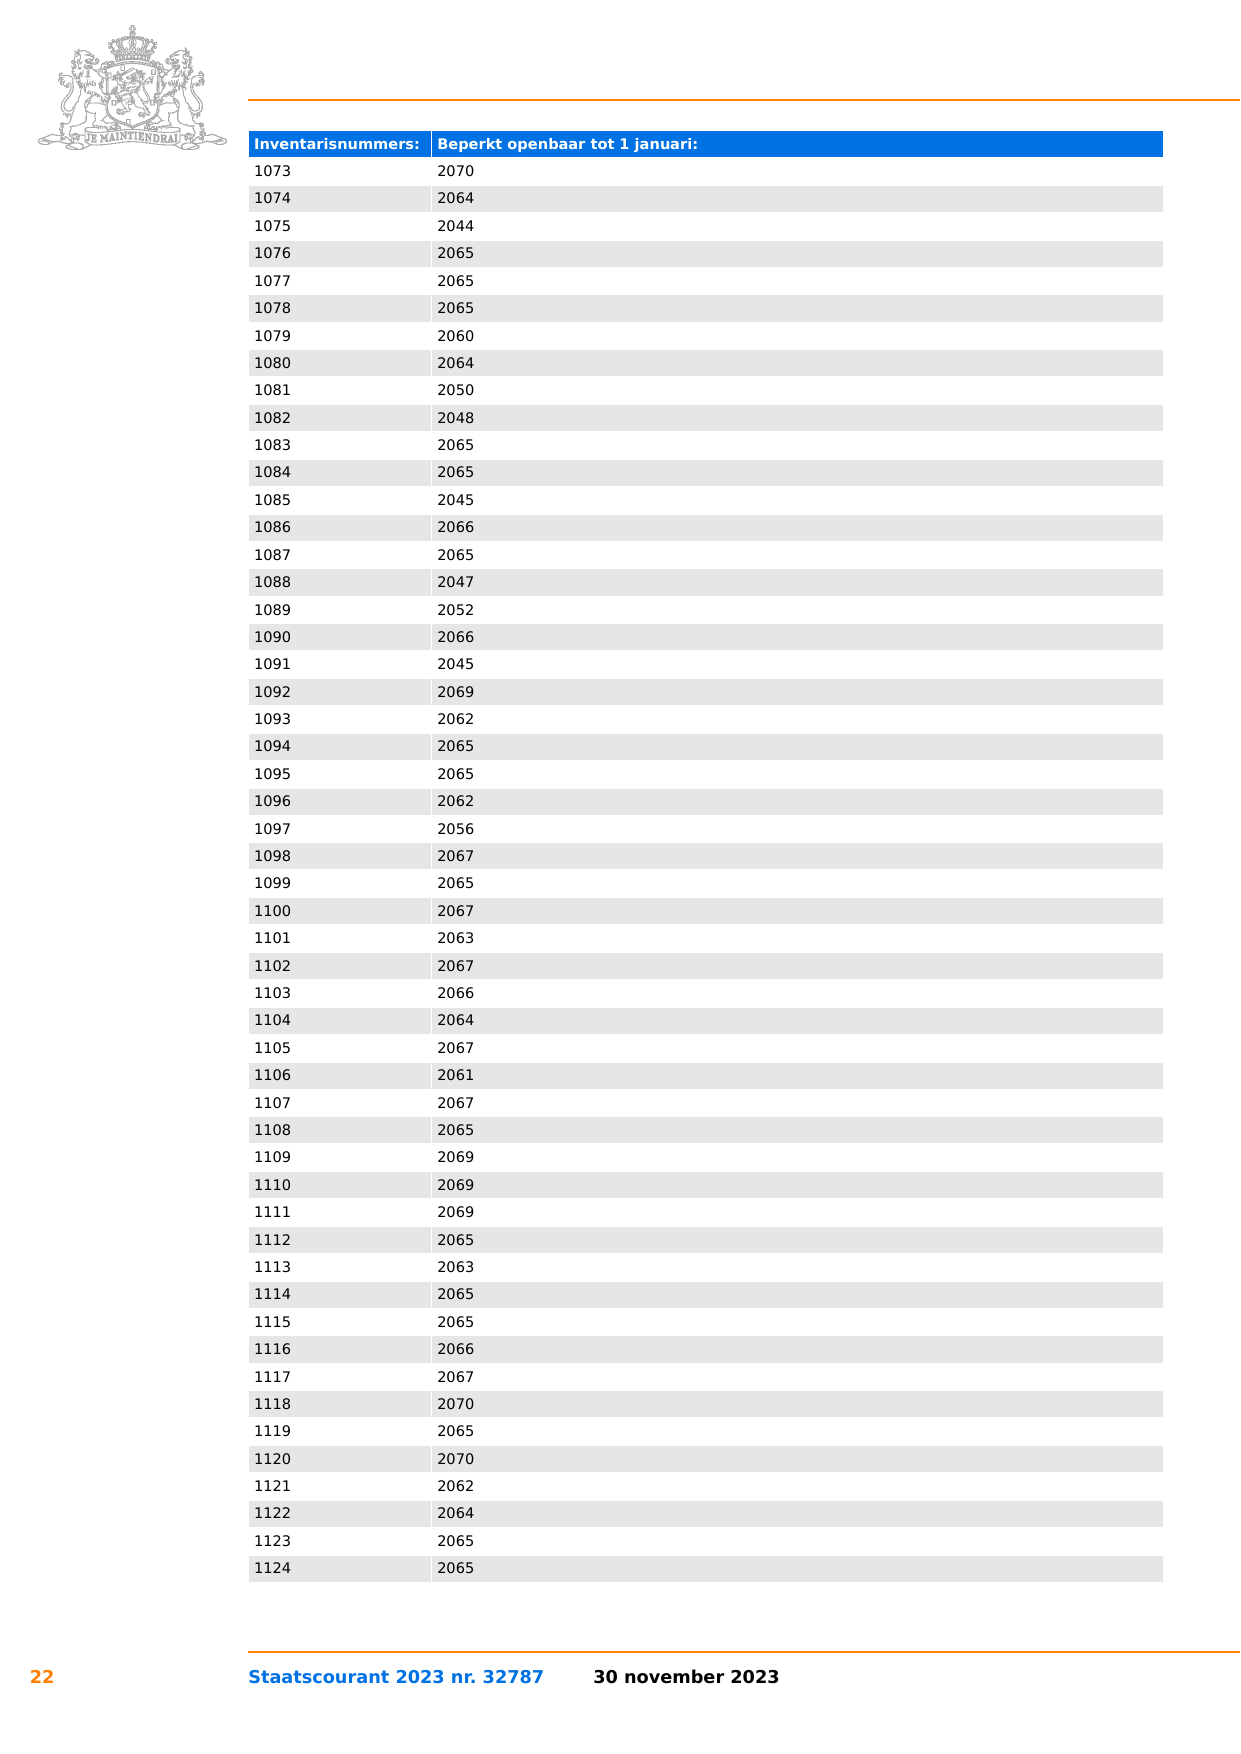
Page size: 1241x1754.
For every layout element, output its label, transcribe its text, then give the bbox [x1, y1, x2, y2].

table_cell 2065 [432, 460, 1163, 486]
table_cell 2065 [432, 1528, 1163, 1554]
table_cell 2067 [432, 1090, 1163, 1116]
table_cell 1118 [249, 1391, 431, 1417]
table_cell 1108 [249, 1117, 431, 1143]
table_cell 2065 [432, 734, 1163, 760]
table_cell 2066 [432, 980, 1163, 1007]
table_cell 2067 [432, 898, 1163, 924]
table_cell 2045 [432, 651, 1163, 678]
table_cell 1074 [249, 186, 431, 212]
table_cell 1111 [249, 1199, 431, 1226]
table_cell 1085 [249, 487, 431, 513]
table_cell 1096 [249, 789, 431, 815]
table_cell 2065 [432, 871, 1163, 897]
table_cell 1084 [249, 460, 431, 486]
table_cell 1098 [249, 843, 431, 869]
table_cell 1093 [249, 706, 431, 733]
table_cell 2062 [432, 789, 1163, 815]
table_cell 1075 [249, 213, 431, 239]
table_header Inventarisnummers: [249, 131, 431, 157]
table_cell 2062 [432, 706, 1163, 733]
table_cell 1091 [249, 651, 431, 678]
table_cell 1097 [249, 816, 431, 842]
table_cell 1094 [249, 734, 431, 760]
table_cell 2070 [432, 1446, 1163, 1472]
table_cell 2048 [432, 405, 1163, 431]
table_cell 2045 [432, 487, 1163, 513]
table_cell 2069 [432, 1172, 1163, 1198]
table_cell 1106 [249, 1063, 431, 1089]
table_cell 1119 [249, 1419, 431, 1445]
picture [38, 25, 227, 150]
table_cell 2069 [432, 679, 1163, 705]
table_cell 2065 [432, 1227, 1163, 1253]
table_cell 1120 [249, 1446, 431, 1472]
table_cell 1110 [249, 1172, 431, 1198]
table_cell 2052 [432, 597, 1163, 623]
table_cell 2047 [432, 569, 1163, 596]
table_cell 2065 [432, 1309, 1163, 1335]
table_cell 1124 [249, 1556, 431, 1582]
table_cell 2065 [432, 295, 1163, 322]
table_cell 1083 [249, 432, 431, 459]
table_cell 1078 [249, 295, 431, 322]
table_header Beperkt openbaar tot 1 januari: [432, 131, 1163, 157]
table_cell 1099 [249, 871, 431, 897]
table_cell 2065 [432, 761, 1163, 787]
table_cell 2061 [432, 1063, 1163, 1089]
table_cell 2062 [432, 1473, 1163, 1500]
table_cell 2066 [432, 1336, 1163, 1363]
table_cell 2067 [432, 1035, 1163, 1061]
table_cell 2064 [432, 1501, 1163, 1527]
table_cell 1086 [249, 515, 431, 541]
table_cell 1089 [249, 597, 431, 623]
table_cell 2070 [432, 1391, 1163, 1417]
table_cell 1090 [249, 624, 431, 650]
table_cell 2065 [432, 542, 1163, 568]
table_cell 1121 [249, 1473, 431, 1500]
table_cell 1115 [249, 1309, 431, 1335]
table_cell 2063 [432, 1254, 1163, 1281]
table_cell 1122 [249, 1501, 431, 1527]
table_cell 1113 [249, 1254, 431, 1281]
table_cell 2066 [432, 624, 1163, 650]
table_cell 1087 [249, 542, 431, 568]
table_cell 2069 [432, 1199, 1163, 1226]
table_cell 1081 [249, 378, 431, 404]
table_cell 1123 [249, 1528, 431, 1554]
table_cell 1112 [249, 1227, 431, 1253]
table_cell 2065 [432, 268, 1163, 294]
table_cell 2067 [432, 843, 1163, 869]
table_cell 1114 [249, 1282, 431, 1308]
table_cell 2070 [432, 158, 1163, 185]
table_cell 2065 [432, 241, 1163, 267]
table_cell 1095 [249, 761, 431, 787]
table_cell 1082 [249, 405, 431, 431]
table_cell 2060 [432, 323, 1163, 349]
table_cell 2064 [432, 1008, 1163, 1034]
table_cell 1088 [249, 569, 431, 596]
table_cell 1109 [249, 1145, 431, 1171]
table_cell 2067 [432, 1364, 1163, 1390]
table_cell 1073 [249, 158, 431, 185]
table_cell 2065 [432, 432, 1163, 459]
table_cell 2067 [432, 953, 1163, 979]
table_cell 1101 [249, 925, 431, 952]
table_cell 2050 [432, 378, 1163, 404]
table_cell 1077 [249, 268, 431, 294]
table_cell 2065 [432, 1419, 1163, 1445]
table_cell 1105 [249, 1035, 431, 1061]
table_cell 1107 [249, 1090, 431, 1116]
table_cell 2064 [432, 350, 1163, 376]
table_cell 2063 [432, 925, 1163, 952]
table_cell 1117 [249, 1364, 431, 1390]
table_cell 1076 [249, 241, 431, 267]
table_cell 2056 [432, 816, 1163, 842]
table_cell 1080 [249, 350, 431, 376]
table_cell 1079 [249, 323, 431, 349]
table_cell 2066 [432, 515, 1163, 541]
table_cell 2069 [432, 1145, 1163, 1171]
table_cell 2065 [432, 1282, 1163, 1308]
table_cell 1116 [249, 1336, 431, 1363]
table_cell 1103 [249, 980, 431, 1007]
table_cell 2064 [432, 186, 1163, 212]
table_cell 2065 [432, 1117, 1163, 1143]
table_cell 1100 [249, 898, 431, 924]
table_cell 2065 [432, 1556, 1163, 1582]
table_cell 1102 [249, 953, 431, 979]
table_cell 1092 [249, 679, 431, 705]
table_cell 2044 [432, 213, 1163, 239]
table_cell 1104 [249, 1008, 431, 1034]
